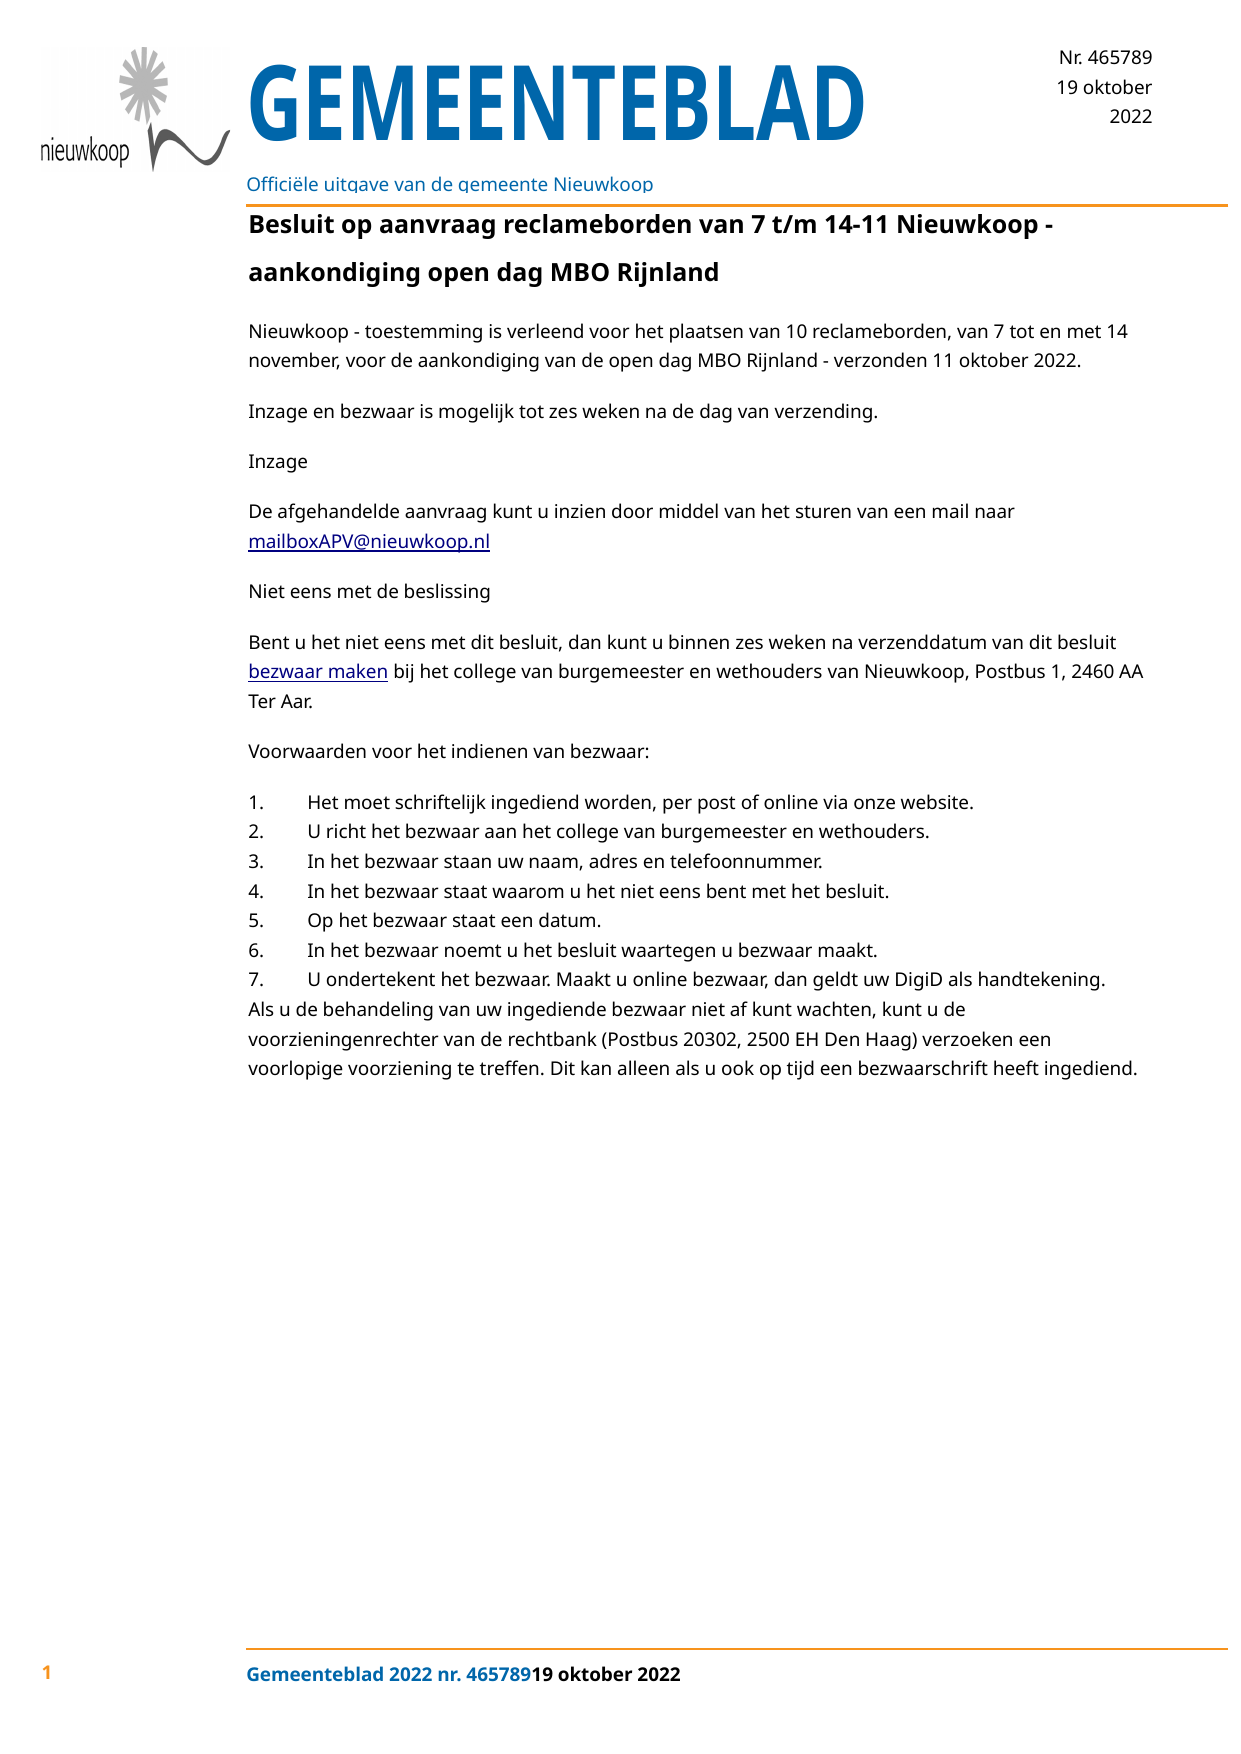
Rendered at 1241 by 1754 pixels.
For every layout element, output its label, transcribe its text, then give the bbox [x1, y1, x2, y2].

text Nieuwkoop - toestemming is verleend voor het plaatsen van 10 reclameborden, van 7 tot en met 14 november, voor de aankondiging van de open dag MBO Rijnland - verzonden 11 oktober 2022. [248, 318, 1152, 373]
list In het bezwaar staan uw naam, adres en telefoonnummer. [248, 848, 1152, 874]
text Als u de behandeling van uw ingediende bezwaar niet af kunt wachten, kunt u de voorzieningenrechter van de rechtbank (Postbus 20302, 2500 EH Den Haag) verzoeken een voorlopige voorziening te treffen. Dit kan alleen als u ook op tijd een bezwaarschrift heeft ingediend. [248, 996, 1152, 1081]
text Voorwaarden voor het indienen van bezwaar: [248, 739, 1152, 764]
list Het moet schriftelijk ingediend worden, per post of online via onze website. [248, 789, 1152, 815]
list Op het bezwaar staat een datum. [248, 907, 1152, 933]
list In het bezwaar noemt u het besluit waartegen u bezwaar maakt. [248, 937, 1152, 963]
text Inzage [248, 448, 1152, 474]
text Niet eens met de beslissing [248, 579, 1152, 604]
text De afgehandelde aanvraag kunt u inzien door middel van het sturen van een mail naar mailboxAPV@nieuwkoop.nl [248, 499, 1152, 554]
list U richt het bezwaar aan het college van burgemeester en wethouders. [248, 819, 1152, 844]
list In het bezwaar staat waarom u het niet eens bent met het besluit. [248, 878, 1152, 904]
picture [41, 47, 231, 172]
text Bent u het niet eens met dit besluit, dan kunt u binnen zes weken na verzenddatum van dit besluit bezwaar maken bij het college van burgemeester en wethouders van Nieuwkoop, Postbus 1, 2460 AA Ter Aar. [248, 629, 1152, 714]
list U ondertekent het bezwaar. Maakt u online bezwaar, dan geldt uw DigiD als handtekening. [248, 967, 1152, 992]
text Inzage en bezwaar is mogelijk tot zes weken na de dag van verzending. [248, 398, 1152, 424]
text Besluit op aanvraag reclameborden van 7 t/m 14-11 Nieuwkoop - aankondiging open dag MBO Rijnland [248, 207, 1152, 288]
